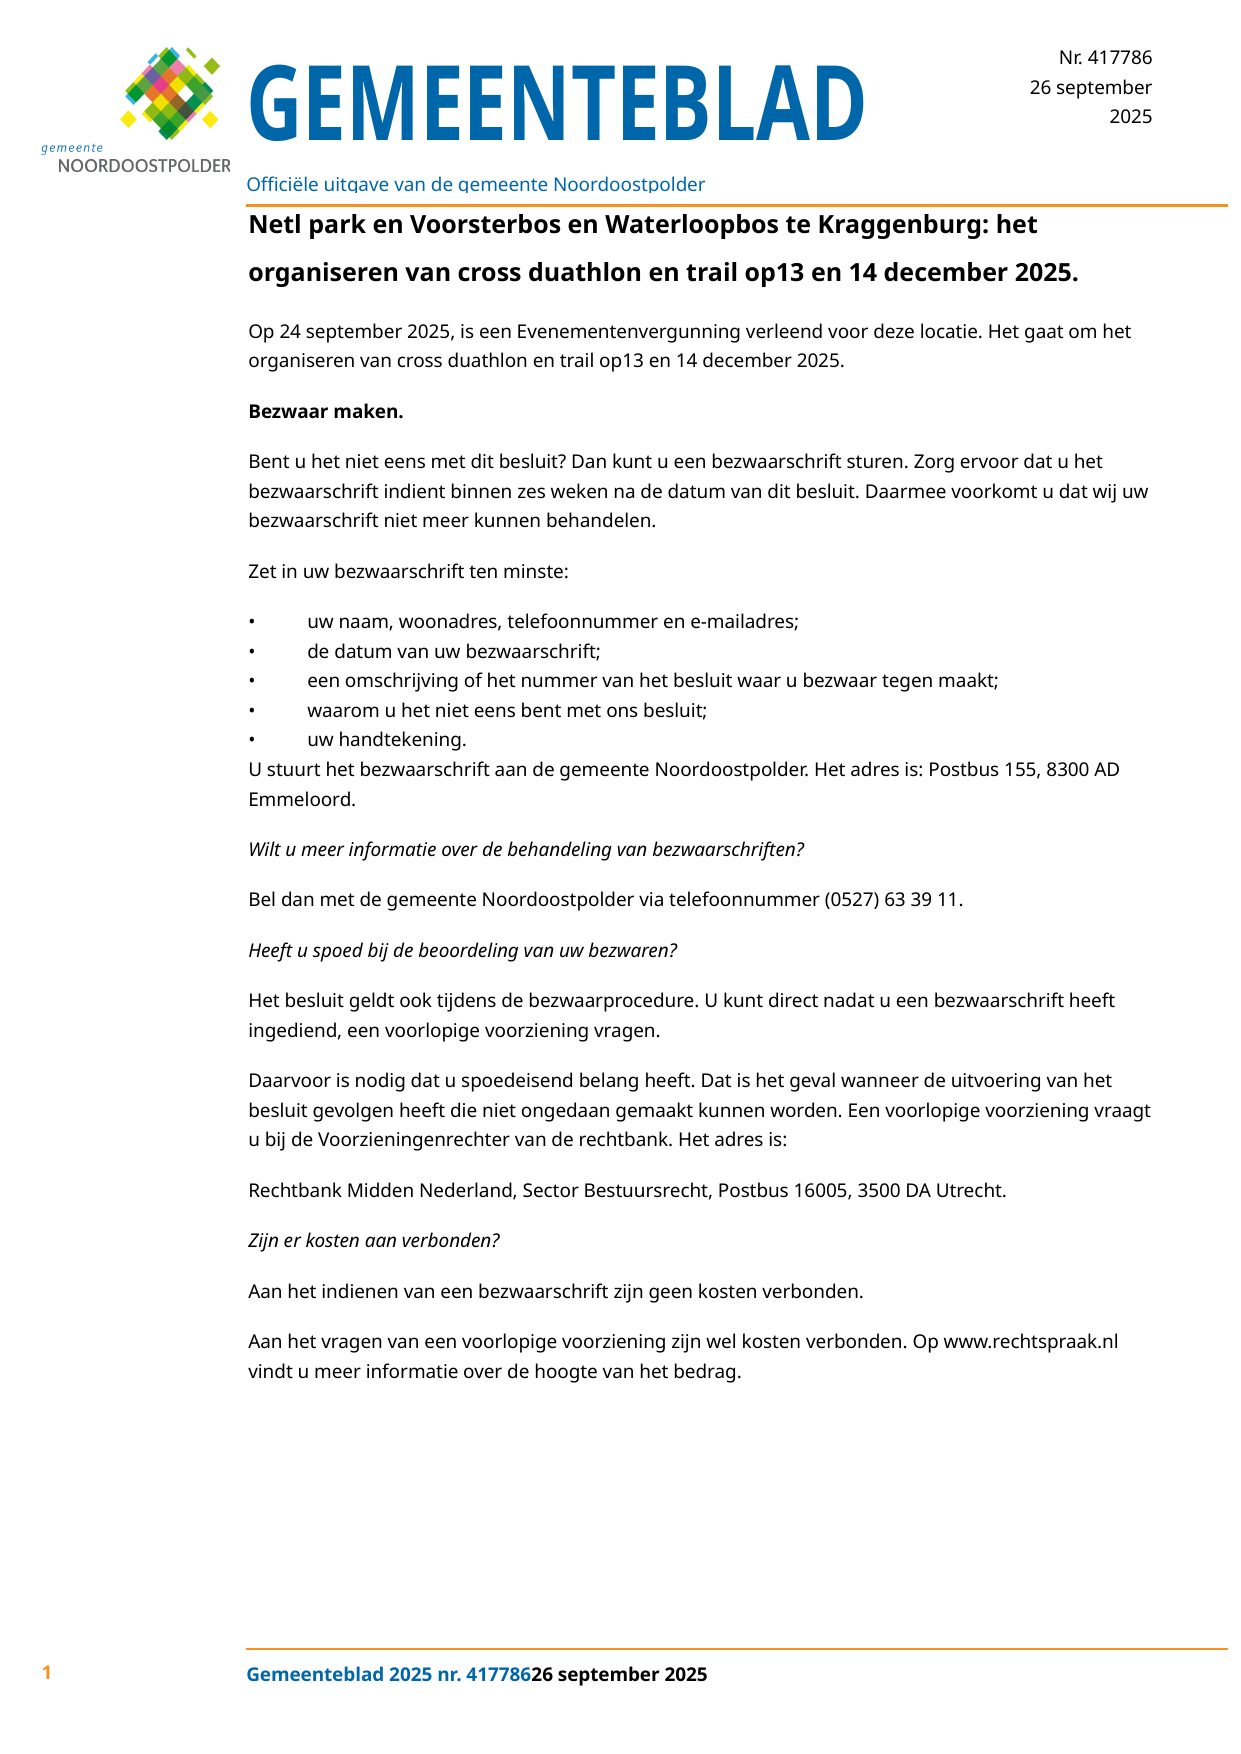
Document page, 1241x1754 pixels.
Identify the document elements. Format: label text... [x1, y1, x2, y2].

picture [41, 47, 231, 172]
text Heeft u spoed bij de beoordeling van uw bezwaren? [248, 937, 1152, 963]
text U stuurt het bezwaarschrift aan de gemeente Noordoostpolder. Het adres is: Postbus 155, 8300 AD Emmeloord. [248, 756, 1152, 812]
text Daarvoor is nodig dat u spoedeisend belang heeft. Dat is het geval wanneer de uitvoering van het besluit gevolgen heeft die niet ongedaan gemaakt kunnen worden. Een voorlopige voorziening vraagt u bij de Voorzieningenrechter van de rechtbank. Het adres is: [248, 1067, 1152, 1152]
text Wilt u meer informatie over de behandeling van bezwaarschriften? [248, 836, 1152, 862]
text Rechtbank Midden Nederland, Sector Bestuursrecht, Postbus 16005, 3500 DA Utrecht. [248, 1177, 1152, 1203]
text Bezwaar maken. [248, 398, 1152, 424]
text Bent u het niet eens met dit besluit? Dan kunt u een bezwaarschrift sturen. Zorg ervoor dat u het bezwaarschrift indient binnen zes weken na de datum van dit besluit. Daarmee voorkomt u dat wij uw bezwaarschrift niet meer kunnen behandelen. [248, 448, 1152, 533]
text Het besluit geldt ook tijdens de bezwaarprocedure. U kunt direct nadat u een bezwaarschrift heeft ingediend, een voorlopige voorziening vragen. [248, 987, 1152, 1043]
text Op 24 september 2025, is een Evenementenvergunning verleend voor deze locatie. Het gaat om het organiseren van cross duathlon en trail op13 en 14 december 2025. [248, 318, 1152, 373]
text Netl park en Voorsterbos en Waterloopbos te Kraggenburg: het organiseren van cross duathlon en trail op13 en 14 december 2025. [248, 207, 1152, 288]
text Aan het indienen van een bezwaarschrift zijn geen kosten verbonden. [248, 1278, 1152, 1304]
list een omschrijving of het nummer van het besluit waar u bezwaar tegen maakt; [248, 667, 1152, 693]
text Bel dan met de gemeente Noordoostpolder via telefoonnummer (0527) 63 39 11. [248, 887, 1152, 912]
text Zet in uw bezwaarschrift ten minste: [248, 558, 1152, 584]
list uw naam, woonadres, telefoonnummer en e-mailadres; [248, 608, 1152, 634]
list waarom u het niet eens bent met ons besluit; [248, 697, 1152, 723]
list de datum van uw bezwaarschrift; [248, 638, 1152, 664]
list uw handtekening. [248, 727, 1152, 752]
text Zijn er kosten aan verbonden? [248, 1227, 1152, 1253]
text Aan het vragen van een voorlopige voorziening zijn wel kosten verbonden. Op www.rechtspraak.nl vindt u meer informatie over de hoogte van het bedrag. [248, 1328, 1152, 1384]
